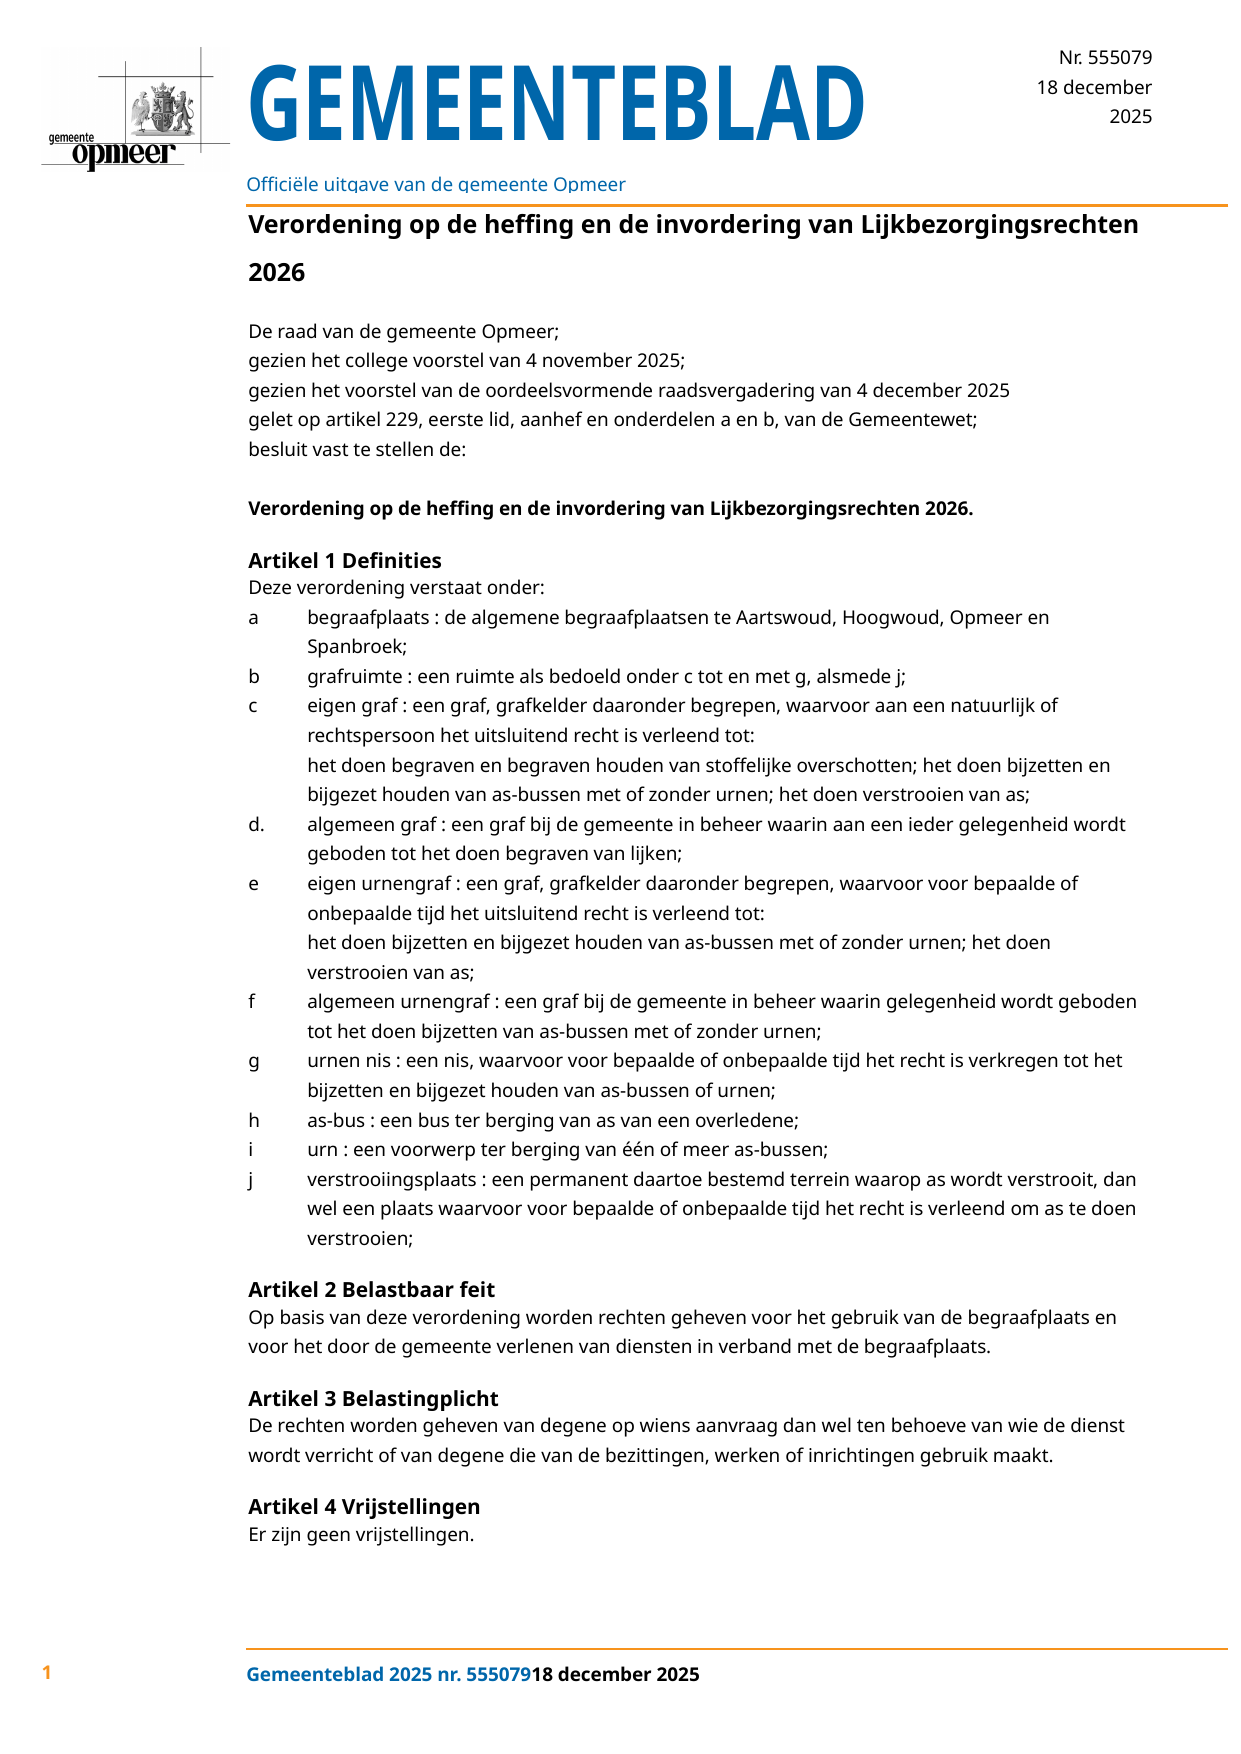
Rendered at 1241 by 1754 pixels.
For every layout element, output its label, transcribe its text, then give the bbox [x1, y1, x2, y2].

list algemeen graf : een graf bij de gemeente in beheer waarin aan een ieder gelegenheid wordt geboden tot het doen begraven van lijken; [248, 811, 1152, 866]
list begraafplaats : de algemene begraafplaatsen te Aartswoud, Hoogwoud, Opmeer en Spanbroek; [248, 604, 1152, 659]
list het doen begraven en begraven houden van stoffelijke overschotten; het doen bijzetten en bijgezet houden van as-bussen met of zonder urnen; het doen verstrooien van as; [248, 752, 1152, 807]
text Verordening op de heffing en de invordering van Lijkbezorgingsrechten 2026 [248, 207, 1152, 288]
text gelet op artikel 229, eerste lid, aanhef en onderdelen a en b, van de Gemeentewet; [248, 407, 1152, 432]
picture [41, 47, 231, 172]
text besluit vast te stellen de: [248, 436, 1152, 462]
text Verordening op de heffing en de invordering van Lijkbezorgingsrechten 2026. [248, 495, 1152, 521]
list verstrooiingsplaats : een permanent daartoe bestemd terrein waarop as wordt verstrooit, dan wel een plaats waarvoor voor bepaalde of onbepaalde tijd het recht is verleend om as te doen verstrooien; [248, 1166, 1152, 1251]
text Er zijn geen vrijstellingen. [248, 1521, 1152, 1547]
text gezien het college voorstel van 4 november 2025; [248, 347, 1152, 373]
list eigen urnengraf : een graf, grafkelder daaronder begrepen, waarvoor voor bepaalde of onbepaalde tijd het uitsluitend recht is verleend tot: [248, 870, 1152, 925]
list het doen bijzetten en bijgezet houden van as-bussen met of zonder urnen; het doen verstrooien van as; [248, 929, 1152, 984]
text Artikel 4 Vrijstellingen [248, 1492, 1152, 1521]
text De rechten worden geheven van degene op wiens aanvraag dan wel ten behoeve van wie de dienst wordt verricht of van degene die van de bezittingen, werken of inrichtingen gebruik maakt. [248, 1412, 1152, 1468]
list eigen graf : een graf, grafkelder daaronder begrepen, waarvoor aan een natuurlijk of rechtspersoon het uitsluitend recht is verleend tot: [248, 693, 1152, 748]
list urnen nis : een nis, waarvoor voor bepaalde of onbepaalde tijd het recht is verkregen tot het bijzetten en bijgezet houden van as-bussen of urnen; [248, 1048, 1152, 1103]
text Artikel 2 Belastbaar feit [248, 1276, 1152, 1304]
list urn : een voorwerp ter berging van één of meer as-bussen; [248, 1136, 1152, 1162]
text Artikel 3 Belastingplicht [248, 1384, 1152, 1412]
text Deze verordening verstaat onder: [248, 574, 1152, 600]
list algemeen urnengraf : een graf bij de gemeente in beheer waarin gelegenheid wordt geboden tot het doen bijzetten van as-bussen met of zonder urnen; [248, 988, 1152, 1044]
text gezien het voorstel van de oordeelsvormende raadsvergadering van 4 december 2025 [248, 377, 1152, 403]
list grafruimte : een ruimte als bedoeld onder c tot en met g, alsmede j; [248, 663, 1152, 689]
text Op basis van deze verordening worden rechten geheven voor het gebruik van de begraafplaats en voor het door de gemeente verlenen van diensten in verband met de begraafplaats. [248, 1304, 1152, 1359]
text Artikel 1 Definities [248, 546, 1152, 574]
list as-bus : een bus ter berging van as van een overledene; [248, 1107, 1152, 1132]
text De raad van de gemeente Opmeer; [248, 318, 1152, 344]
